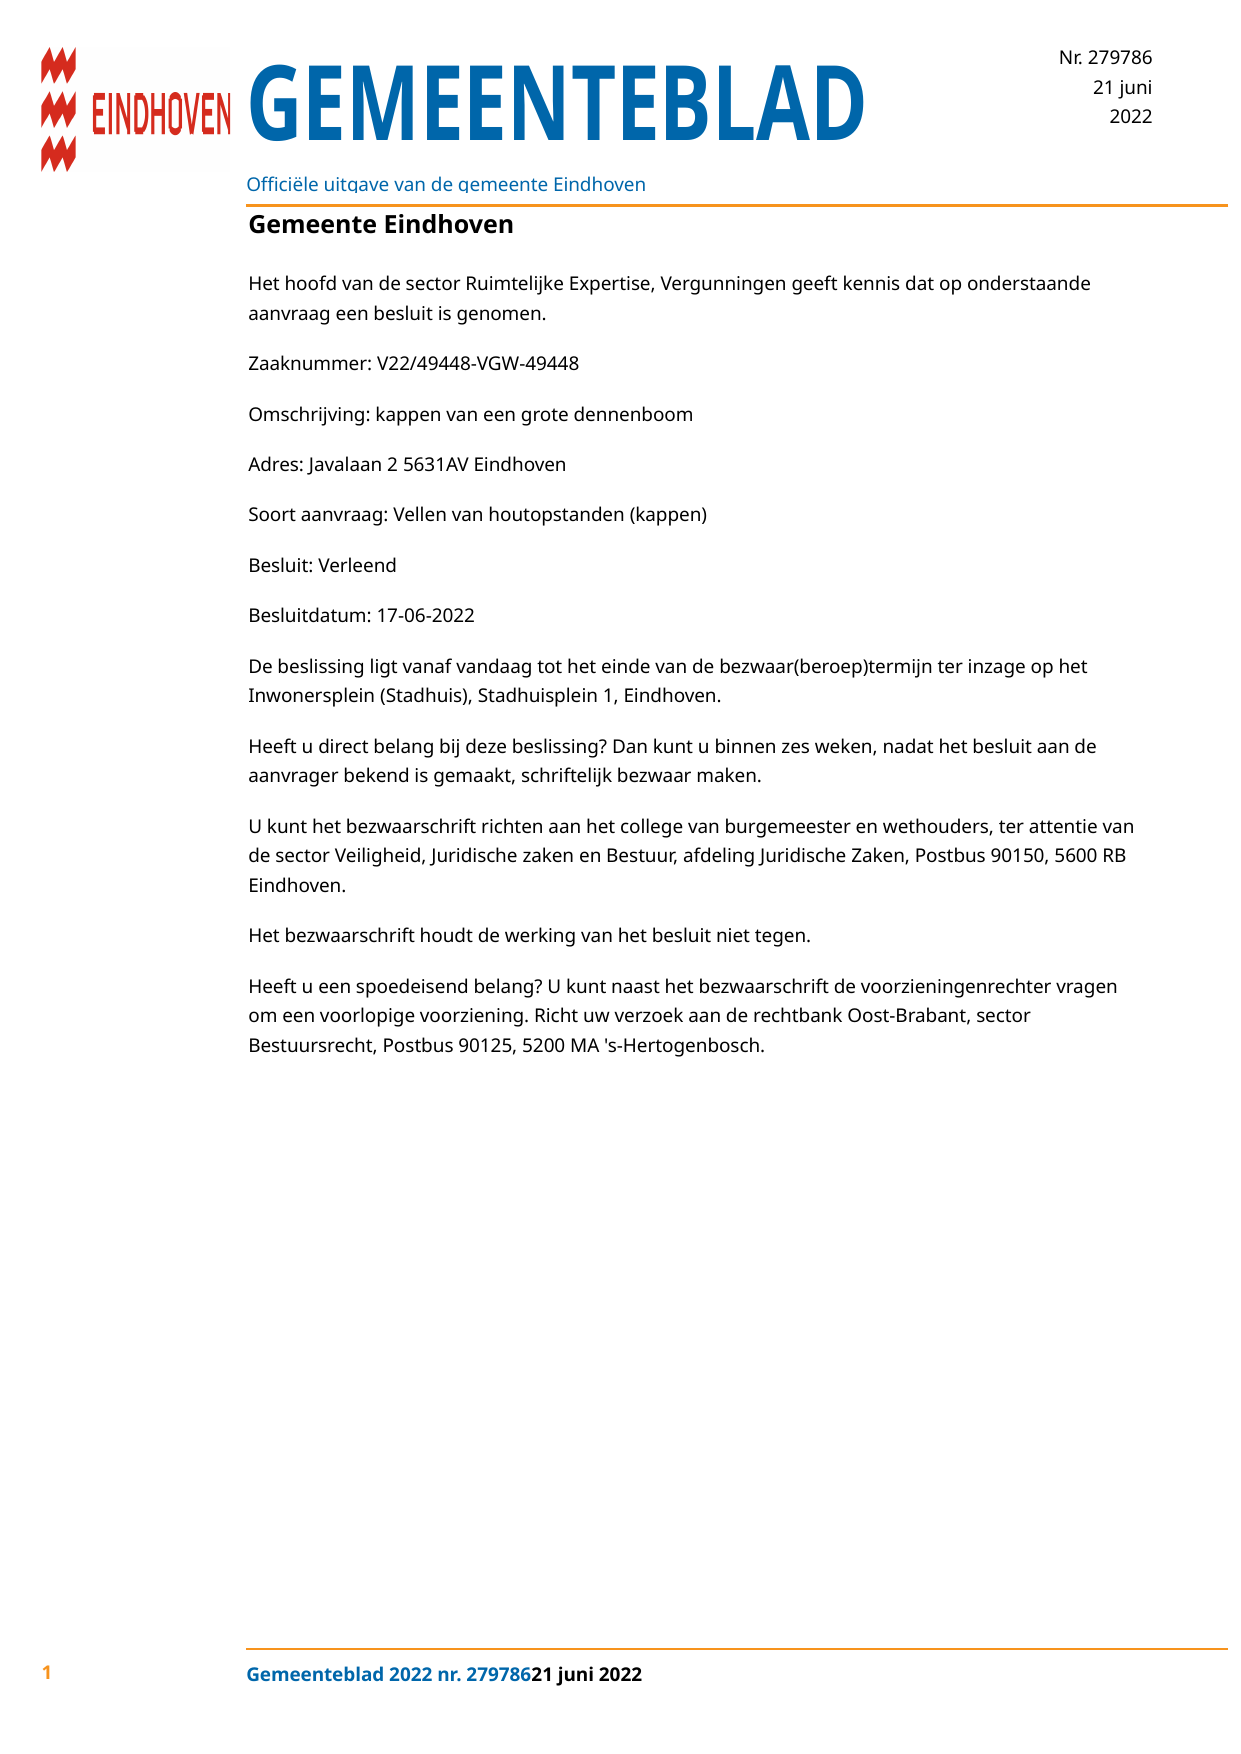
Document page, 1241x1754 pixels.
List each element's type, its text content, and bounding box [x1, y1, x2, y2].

text Het bezwaarschrift houdt de werking van het besluit niet tegen. [248, 922, 1152, 948]
text Besluit: Verleend [248, 552, 1152, 578]
picture [41, 47, 231, 172]
text Gemeente Eindhoven [248, 207, 1152, 241]
text Heeft u direct belang bij deze beslissing? Dan kunt u binnen zes weken, nadat het besluit aan de aanvrager bekend is gemaakt, schriftelijk bezwaar maken. [248, 733, 1152, 788]
text Soort aanvraag: Vellen van houtopstanden (kappen) [248, 502, 1152, 527]
text Adres: Javalaan 2 5631AV Eindhoven [248, 451, 1152, 477]
text De beslissing ligt vanaf vandaag tot het einde van de bezwaar(beroep)termijn ter inzage op het Inwonersplein (Stadhuis), Stadhuisplein 1, Eindhoven. [248, 653, 1152, 708]
text Besluitdatum: 17-06-2022 [248, 602, 1152, 628]
text U kunt het bezwaarschrift richten aan het college van burgemeester en wethouders, ter attentie van de sector Veiligheid, Juridische zaken en Bestuur, afdeling Juridische Zaken, Postbus 90150, 5600 RB Eindhoven. [248, 813, 1152, 898]
text Heeft u een spoedeisend belang? U kunt naast het bezwaarschrift de voorzieningenrechter vragen om een voorlopige voorziening. Richt uw verzoek aan de rechtbank Oost-Brabant, sector Bestuursrecht, Postbus 90125, 5200 MA 's-Hertogenbosch. [248, 973, 1152, 1058]
text Zaaknummer: V22/49448-VGW-49448 [248, 350, 1152, 376]
text Het hoofd van de sector Ruimtelijke Expertise, Vergunningen geeft kennis dat op onderstaande aanvraag een besluit is genomen. [248, 270, 1152, 326]
text Omschrijving: kappen van een grote dennenboom [248, 401, 1152, 426]
